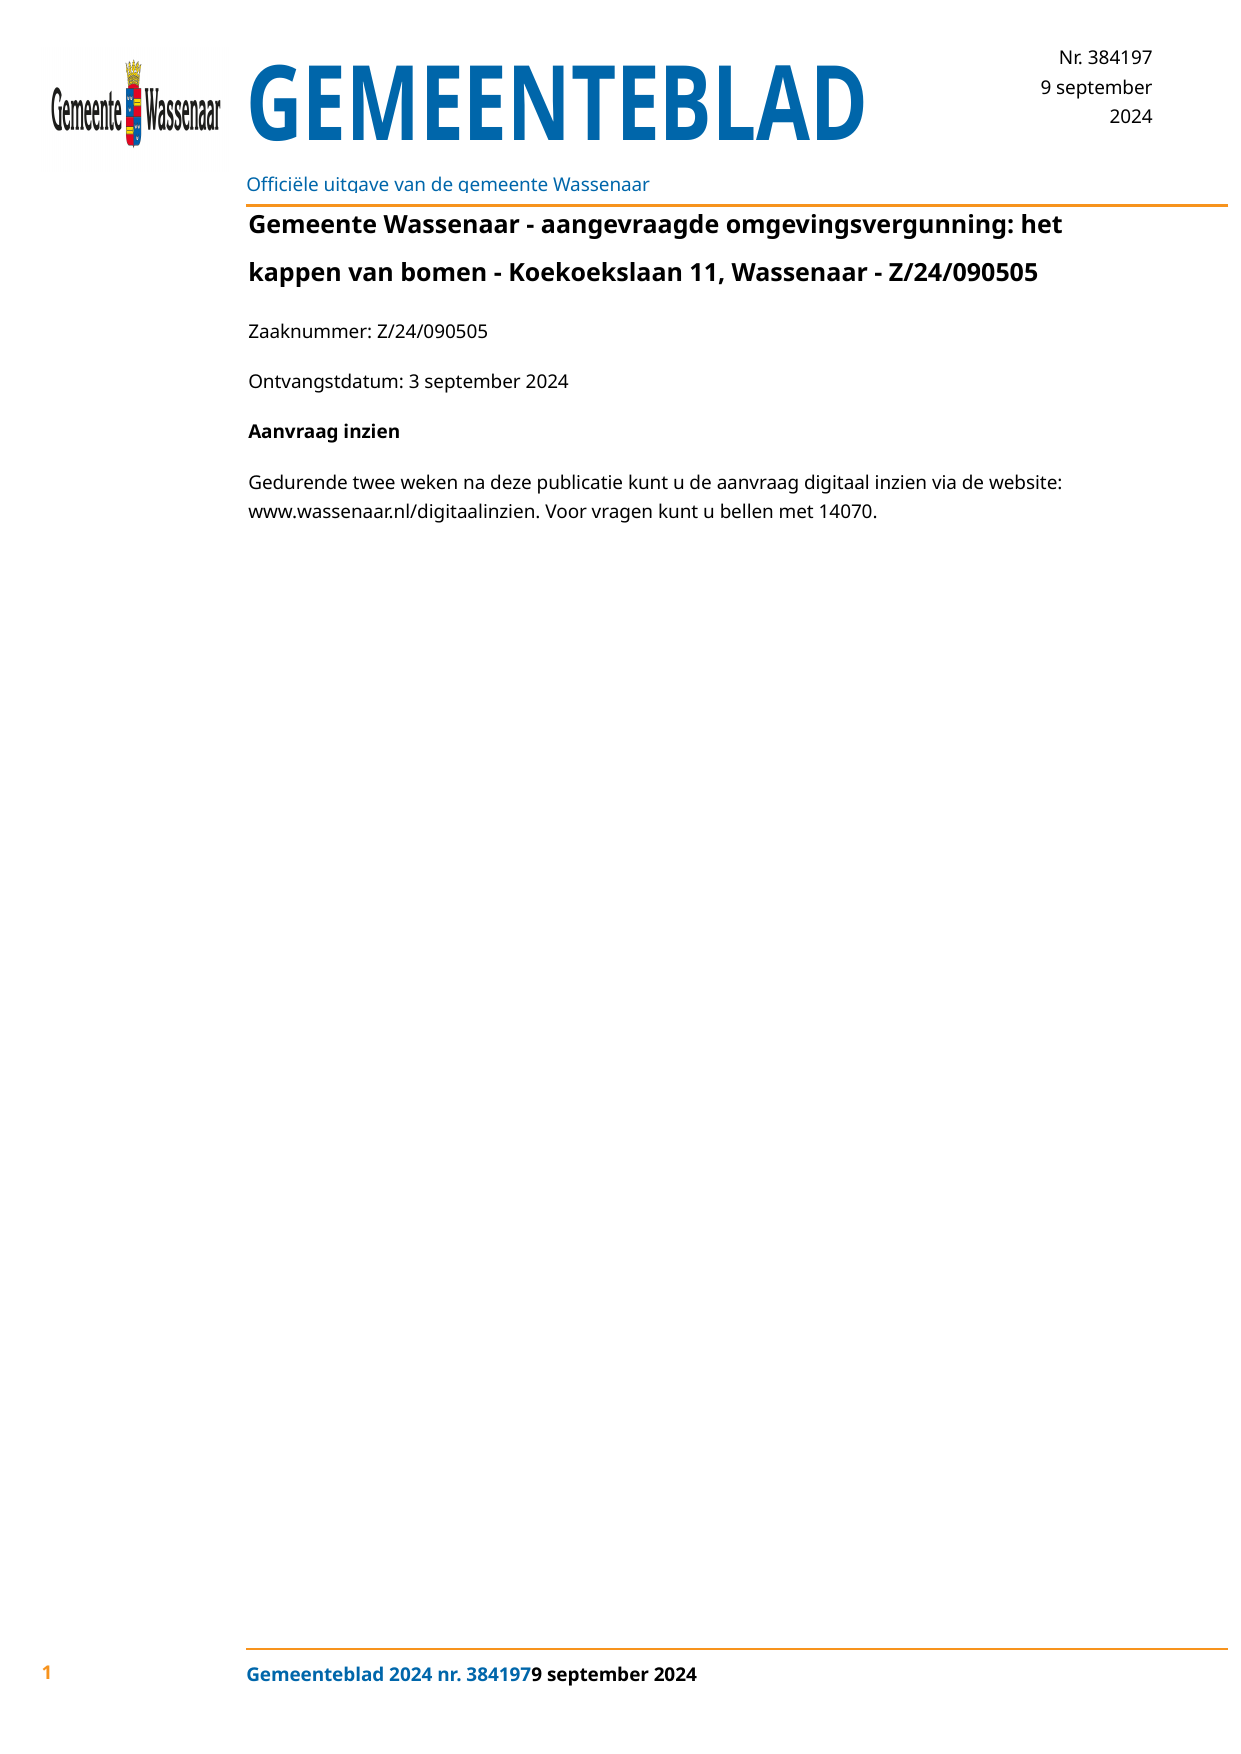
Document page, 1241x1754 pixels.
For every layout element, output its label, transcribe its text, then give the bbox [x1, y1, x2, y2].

text Aanvraag inzien [248, 419, 1152, 444]
picture [41, 47, 231, 172]
text Ontvangstdatum: 3 september 2024 [248, 368, 1152, 394]
text Gedurende twee weken na deze publicatie kunt u de aanvraag digitaal inzien via de website: www.wassenaar.nl/digitaalinzien. Voor vragen kunt u bellen met 14070. [248, 469, 1152, 524]
text Gemeente Wassenaar - aangevraagde omgevingsvergunning: het kappen van bomen - Koekoekslaan 11, Wassenaar - Z/24/090505 [248, 207, 1152, 288]
text Zaaknummer: Z/24/090505 [248, 318, 1152, 344]
